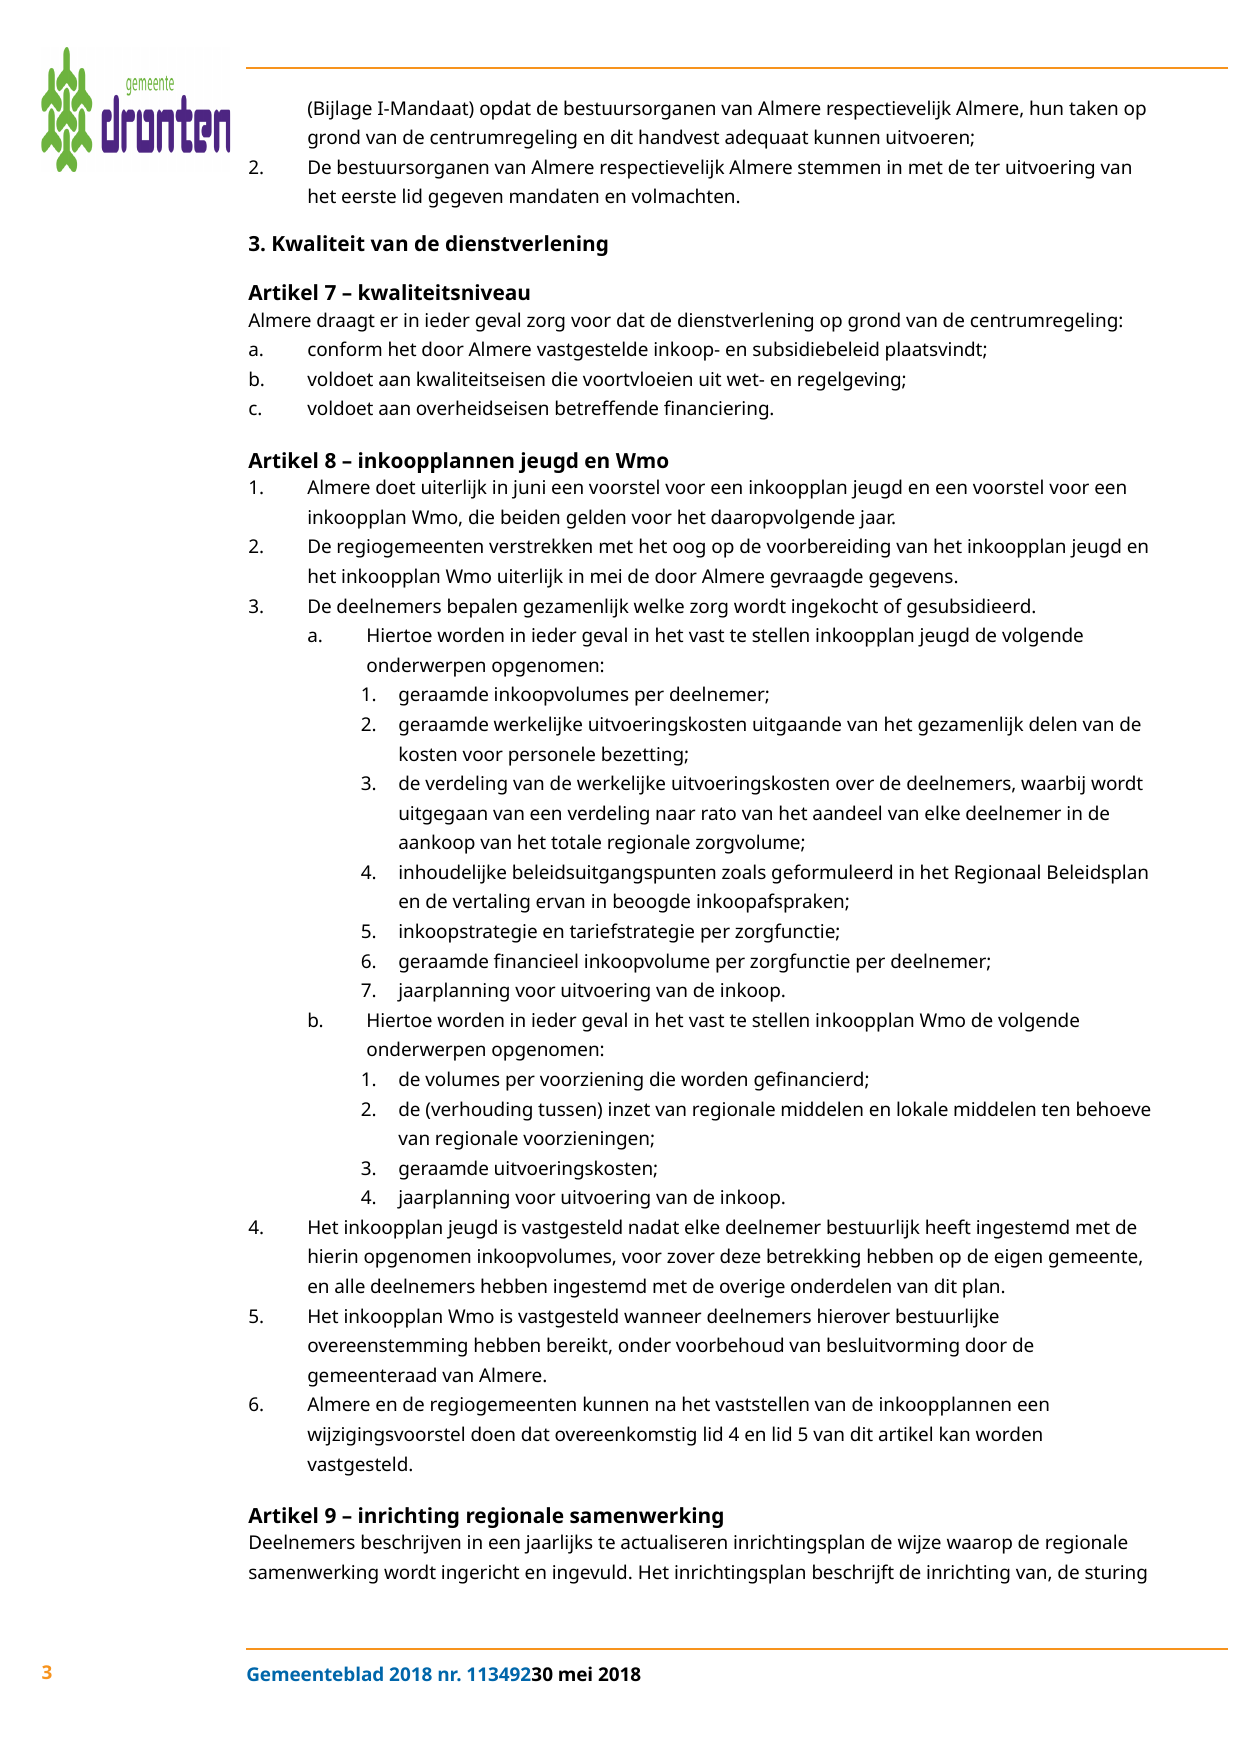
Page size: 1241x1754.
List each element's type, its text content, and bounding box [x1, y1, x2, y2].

list jaarplanning voor uitvoering van de inkoop. [361, 977, 1152, 1003]
text 3. Kwaliteit van de dienstverlening [248, 229, 1152, 258]
list geraamde werkelijke uitvoeringskosten uitgaande van het gezamenlijk delen van de kosten voor personele bezetting; [361, 711, 1152, 766]
picture [41, 47, 231, 172]
list de verdeling van de werkelijke uitvoeringskosten over de deelnemers, waarbij wordt uitgegaan van een verdeling naar rato van het aandeel van elke deelnemer in de aankoop van het totale regionale zorgvolume; [361, 770, 1152, 855]
list voldoet aan kwaliteitseisen die voortvloeien uit wet- en regelgeving; [248, 366, 1152, 392]
list Hiertoe worden in ieder geval in het vast te stellen inkoopplan jeugd de volgende onderwerpen opgenomen: [307, 622, 1152, 678]
list Het inkoopplan jeugd is vastgesteld nadat elke deelnemer bestuurlijk heeft ingestemd met de hierin opgenomen inkoopvolumes, voor zover deze betrekking hebben op de eigen gemeente, en alle deelnemers hebben ingestemd met de overige onderdelen van dit plan. [248, 1214, 1152, 1299]
list voldoet aan overheidseisen betreffende financiering. [248, 396, 1152, 421]
list de (verhouding tussen) inzet van regionale middelen en lokale middelen ten behoeve van regionale voorzieningen; [361, 1096, 1152, 1151]
text Almere draagt er in ieder geval zorg voor dat de dienstverlening op grond van de centrumregeling: [248, 307, 1152, 333]
list De bestuursorganen van Almere respectievelijk Almere stemmen in met de ter uitvoering van het eerste lid gegeven mandaten en volmachten. [248, 154, 1152, 209]
list geraamde uitvoeringskosten; [361, 1155, 1152, 1181]
text Artikel 9 – inrichting regionale samenwerking [248, 1501, 1152, 1529]
text Artikel 8 – inkoopplannen jeugd en Wmo [248, 446, 1152, 474]
list inhoudelijke beleidsuitgangspunten zoals geformuleerd in het Regionaal Beleidsplan en de vertaling ervan in beoogde inkoopafspraken; [361, 859, 1152, 914]
list geraamde inkoopvolumes per deelnemer; [361, 682, 1152, 707]
list (Bijlage I-Mandaat) opdat de bestuursorganen van Almere respectievelijk Almere, hun taken op grond van de centrumregeling en dit handvest adequaat kunnen uitvoeren; [248, 95, 1152, 150]
list Het inkoopplan Wmo is vastgesteld wanneer deelnemers hierover bestuurlijke overeenstemming hebben bereikt, onder voorbehoud van besluitvorming door de gemeenteraad van Almere. [248, 1303, 1152, 1388]
text Deelnemers beschrijven in een jaarlijks te actualiseren inrichtingsplan de wijze waarop de regionale samenwerking wordt ingericht en ingevuld. Het inrichtingsplan beschrijft de inrichting van, de sturing [248, 1529, 1152, 1585]
text Artikel 7 – kwaliteitsniveau [248, 278, 1152, 307]
list Almere doet uiterlijk in juni een voorstel voor een inkoopplan jeugd en een voorstel voor een inkoopplan Wmo, die beiden gelden voor het daaropvolgende jaar. [248, 474, 1152, 530]
list Almere en de regiogemeenten kunnen na het vaststellen van de inkoopplannen een wijzigingsvoorstel doen dat overeenkomstig lid 4 en lid 5 van dit artikel kan worden vastgesteld. [248, 1392, 1152, 1476]
list jaarplanning voor uitvoering van de inkoop. [361, 1184, 1152, 1210]
list de volumes per voorziening die worden gefinancierd; [361, 1066, 1152, 1092]
list Hiertoe worden in ieder geval in het vast te stellen inkoopplan Wmo de volgende onderwerpen opgenomen: [307, 1007, 1152, 1062]
list inkoopstrategie en tariefstrategie per zorgfunctie; [361, 918, 1152, 944]
list geraamde financieel inkoopvolume per zorgfunctie per deelnemer; [361, 948, 1152, 973]
list De deelnemers bepalen gezamenlijk welke zorg wordt ingekocht of gesubsidieerd. [248, 593, 1152, 618]
list conform het door Almere vastgestelde inkoop- en subsidiebeleid plaatsvindt; [248, 336, 1152, 362]
list De regiogemeenten verstrekken met het oog op de voorbereiding van het inkoopplan jeugd en het inkoopplan Wmo uiterlijk in mei de door Almere gevraagde gegevens. [248, 534, 1152, 589]
